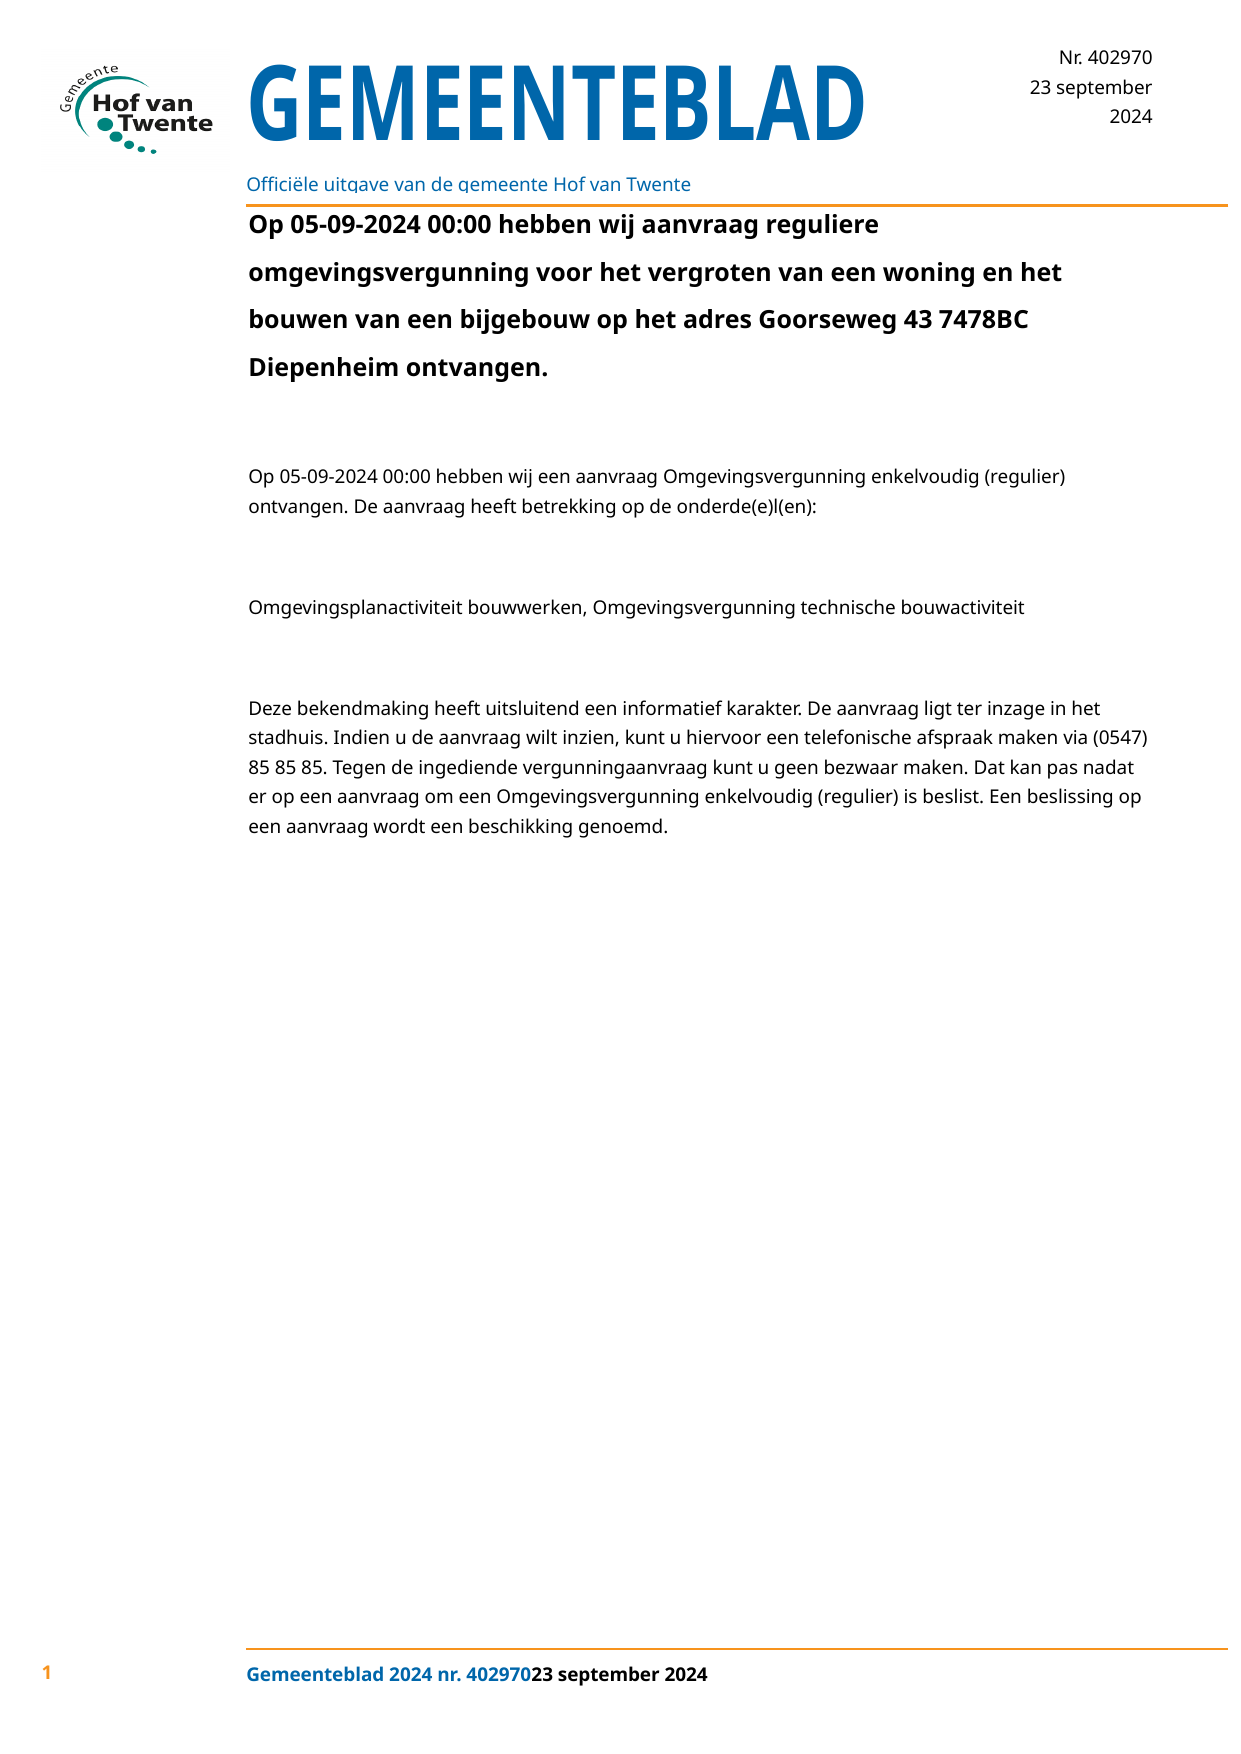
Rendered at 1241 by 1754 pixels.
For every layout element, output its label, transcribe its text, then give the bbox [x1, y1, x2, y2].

text Omgevingsplanactiviteit bouwwerken, Omgevingsvergunning technische bouwactiviteit [248, 594, 1152, 620]
text Op 05-09-2024 00:00 hebben wij een aanvraag Omgevingsvergunning enkelvoudig (regulier) ontvangen. De aanvraag heeft betrekking op de onderde(e)l(en): [248, 463, 1152, 519]
picture [41, 47, 231, 172]
text Op 05-09-2024 00:00 hebben wij aanvraag reguliere omgevingsvergunning voor het vergroten van een woning en het bouwen van een bijgebouw op het adres Goorseweg 43 7478BC Diepenheim ontvangen. [248, 207, 1152, 384]
text Deze bekendmaking heeft uitsluitend een informatief karakter. De aanvraag ligt ter inzage in het stadhuis. Indien u de aanvraag wilt inzien, kunt u hiervoor een telefonische afspraak maken via (0547) 85 85 85. Tegen de ingediende vergunningaanvraag kunt u geen bezwaar maken. Dat kan pas nadat er op een aanvraag om een Omgevingsvergunning enkelvoudig (regulier) is beslist. Een beslissing op een aanvraag wordt een beschikking genoemd. [248, 695, 1152, 839]
